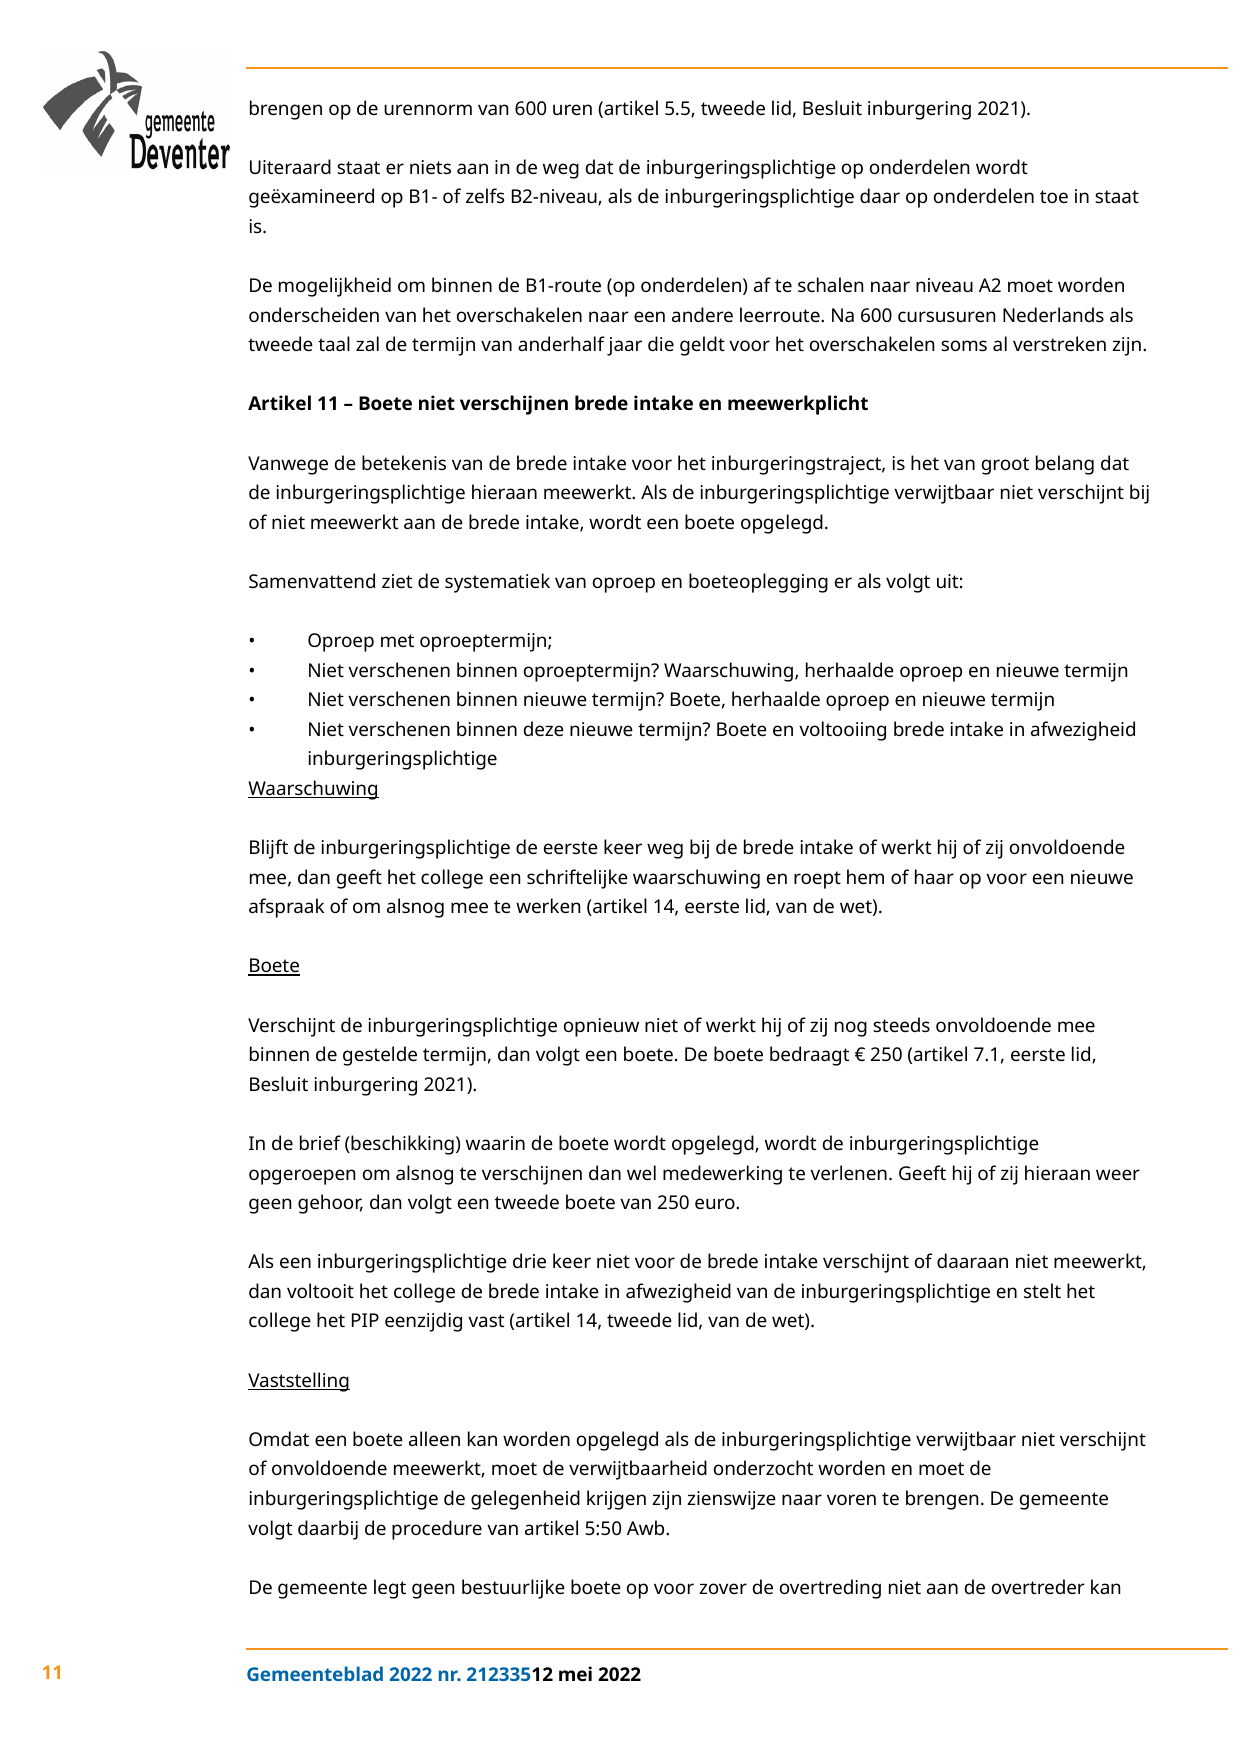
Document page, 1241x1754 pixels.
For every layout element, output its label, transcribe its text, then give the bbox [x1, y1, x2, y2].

text Boete [248, 953, 1152, 978]
text Verschijnt de inburgeringsplichtige opnieuw niet of werkt hij of zij nog steeds onvoldoende mee binnen de gestelde termijn, dan volgt een boete. De boete bedraagt € 250 (artikel 7.1, eerste lid, Besluit inburgering 2021). [248, 1012, 1152, 1097]
text Samenvattend ziet de systematiek van oproep en boeteoplegging er als volgt uit: [248, 568, 1152, 594]
text brengen op de urennorm van 600 uren (artikel 5.5, tweede lid, Besluit inburgering 2021). [248, 95, 1152, 121]
text Blijft de inburgeringsplichtige de eerste keer weg bij de brede intake of werkt hij of zij onvoldoende mee, dan geeft het college een schriftelijke waarschuwing en roept hem of haar op voor een nieuwe afspraak of om alsnog mee te werken (artikel 14, eerste lid, van de wet). [248, 834, 1152, 919]
picture [41, 47, 231, 172]
text In de brief (beschikking) waarin de boete wordt opgelegd, wordt de inburgeringsplichtige opgeroepen om alsnog te verschijnen dan wel medewerking te verlenen. Geeft hij of zij hieraan weer geen gehoor, dan volgt een tweede boete van 250 euro. [248, 1130, 1152, 1215]
text Vanwege de betekenis van de brede intake voor het inburgeringstraject, is het van groot belang dat de inburgeringsplichtige hieraan meewerkt. Als de inburgeringsplichtige verwijtbaar niet verschijnt bij of niet meewerkt aan de brede intake, wordt een boete opgelegd. [248, 450, 1152, 535]
text Als een inburgeringsplichtige drie keer niet voor de brede intake verschijnt of daaraan niet meewerkt, dan voltooit het college de brede intake in afwezigheid van de inburgeringsplichtige en stelt het college het PIP eenzijdig vast (artikel 14, tweede lid, van de wet). [248, 1248, 1152, 1333]
list Oproep met oproeptermijn; [248, 627, 1152, 653]
text Omdat een boete alleen kan worden opgelegd als de inburgeringsplichtige verwijtbaar niet verschijnt of onvoldoende meewerkt, moet de verwijtbaarheid onderzocht worden en moet de inburgeringsplichtige de gelegenheid krijgen zijn zienswijze naar voren te brengen. De gemeente volgt daarbij de procedure van artikel 5:50 Awb. [248, 1426, 1152, 1541]
text Vaststelling [248, 1367, 1152, 1393]
list Niet verschenen binnen deze nieuwe termijn? Boete en voltooiing brede intake in afwezigheid inburgeringsplichtige [248, 716, 1152, 771]
text Waarschuwing [248, 775, 1152, 801]
list Niet verschenen binnen nieuwe termijn? Boete, herhaalde oproep en nieuwe termijn [248, 686, 1152, 712]
text De gemeente legt geen bestuurlijke boete op voor zover de overtreding niet aan de overtreder kan [248, 1574, 1152, 1600]
text Artikel 11 – Boete niet verschijnen brede intake en meewerkplicht [248, 391, 1152, 416]
list Niet verschenen binnen oproeptermijn? Waarschuwing, herhaalde oproep en nieuwe termijn [248, 657, 1152, 683]
text De mogelijkheid om binnen de B1-route (op onderdelen) af te schalen naar niveau A2 moet worden onderscheiden van het overschakelen naar een andere leerroute. Na 600 cursusuren Nederlands als tweede taal zal de termijn van anderhalf jaar die geldt voor het overschakelen soms al verstreken zijn. [248, 272, 1152, 357]
text Uiteraard staat er niets aan in de weg dat de inburgeringsplichtige op onderdelen wordt geëxamineerd op B1- of zelfs B2-niveau, als de inburgeringsplichtige daar op onderdelen toe in staat is. [248, 154, 1152, 239]
